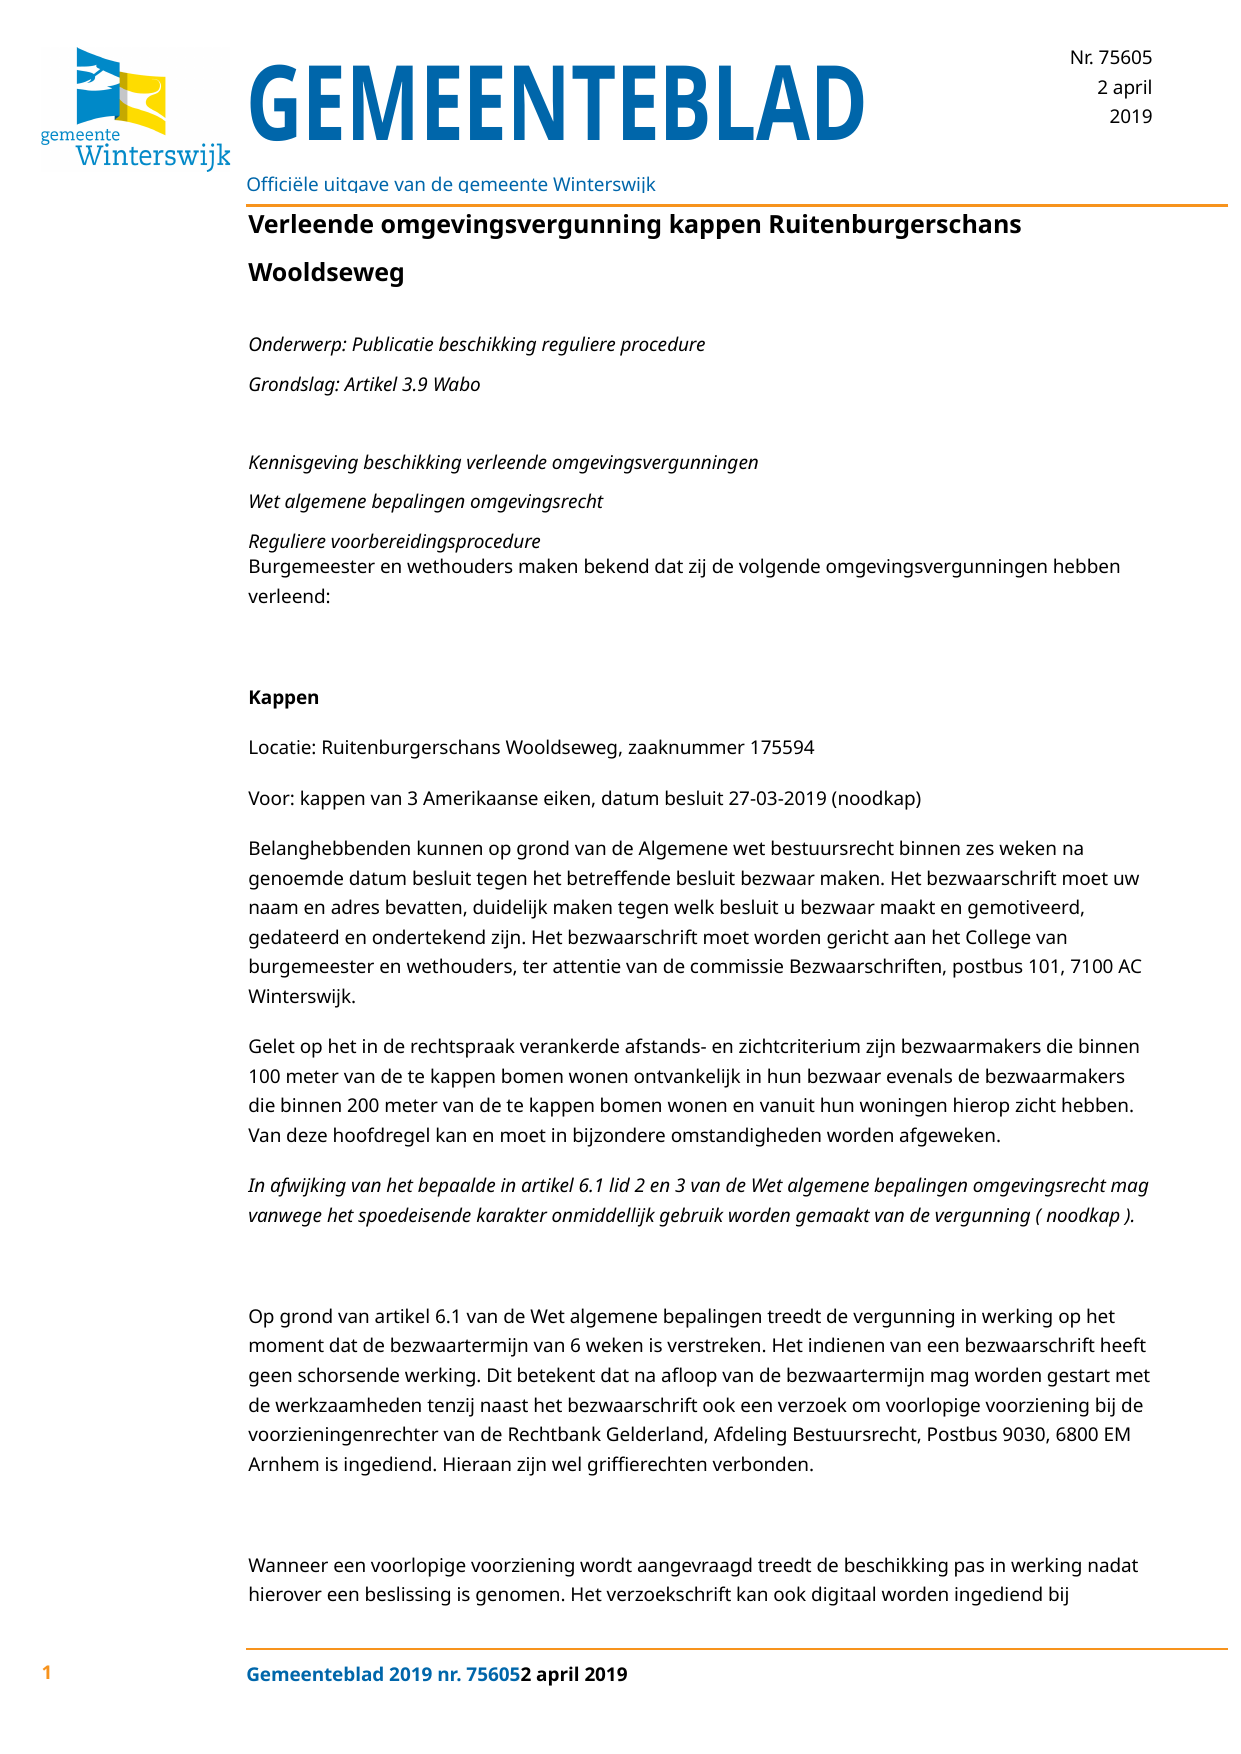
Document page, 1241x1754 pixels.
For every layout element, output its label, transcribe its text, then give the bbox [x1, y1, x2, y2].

text Voor: kappen van 3 Amerikaanse eiken, datum besluit 27-03-2019 (noodkap) [248, 785, 1152, 811]
text Wanneer een voorlopige voorziening wordt aangevraagd treedt de beschikking pas in werking nadat hierover een beslissing is genomen. Het verzoekschrift kan ook digitaal worden ingediend bij [248, 1552, 1152, 1607]
text Gelet op het in de rechtspraak verankerde afstands- en zichtcriterium zijn bezwaarmakers die binnen 100 meter van de te kappen bomen wonen ontvankelijk in hun bezwaar evenals de bezwaarmakers die binnen 200 meter van de te kappen bomen wonen en vanuit hun woningen hierop zicht hebben. Van deze hoofdregel kan en moet in bijzondere omstandigheden worden afgeweken. [248, 1033, 1152, 1148]
picture [225, 153, 231, 162]
picture [41, 47, 231, 172]
text Grondslag: Artikel 3.9 Wabo [248, 371, 1152, 396]
text Op grond van artikel 6.1 van de Wet algemene bepalingen treedt de vergunning in werking op het moment dat de bezwaartermijn van 6 weken is verstreken. Het indienen van een bezwaarschrift heeft geen schorsende werking. Dit betekent dat na afloop van de bezwaartermijn mag worden gestart met de werkzaamheden tenzij naast het bezwaarschrift ook een verzoek om voorlopige voorziening bij de voorzieningenrechter van de Rechtbank Gelderland, Afdeling Bestuursrecht, Postbus 9030, 6800 EM Arnhem is ingediend. Hieraan zijn wel griffierechten verbonden. [248, 1303, 1152, 1477]
text Burgemeester en wethouders maken bekend dat zij de volgende omgevingsvergunningen hebben verleend: [248, 553, 1152, 609]
text Locatie: Ruitenburgerschans Wooldseweg, zaaknummer 175594 [248, 734, 1152, 760]
text Wet algemene bepalingen omgevingsrecht [248, 488, 1152, 514]
text Kennisgeving beschikking verleende omgevingsvergunningen [248, 449, 1152, 475]
text Onderwerp: Publicatie beschikking reguliere procedure [248, 331, 1152, 357]
text Verleende omgevingsvergunning kappen Ruitenburgerschans Wooldseweg [248, 207, 1152, 288]
text In afwijking van het bepaalde in artikel 6.1 lid 2 en 3 van de Wet algemene bepalingen omgevingsrecht mag vanwege het spoedeisende karakter onmiddellijk gebruik worden gemaakt van de vergunning ( noodkap ). [248, 1173, 1152, 1228]
text Belanghebbenden kunnen op grond van de Algemene wet bestuursrecht binnen zes weken na genoemde datum besluit tegen het betreffende besluit bezwaar maken. Het bezwaarschrift moet uw naam en adres bevatten, duidelijk maken tegen welk besluit u bezwaar maakt en gemotiveerd, gedateerd en ondertekend zijn. Het bezwaarschrift moet worden gericht aan het College van burgemeester en wethouders, ter attentie van de commissie Bezwaarschriften, postbus 101, 7100 AC Winterswijk. [248, 835, 1152, 1009]
text Kappen [248, 684, 1152, 710]
text Reguliere voorbereidingsprocedure [248, 528, 1152, 553]
